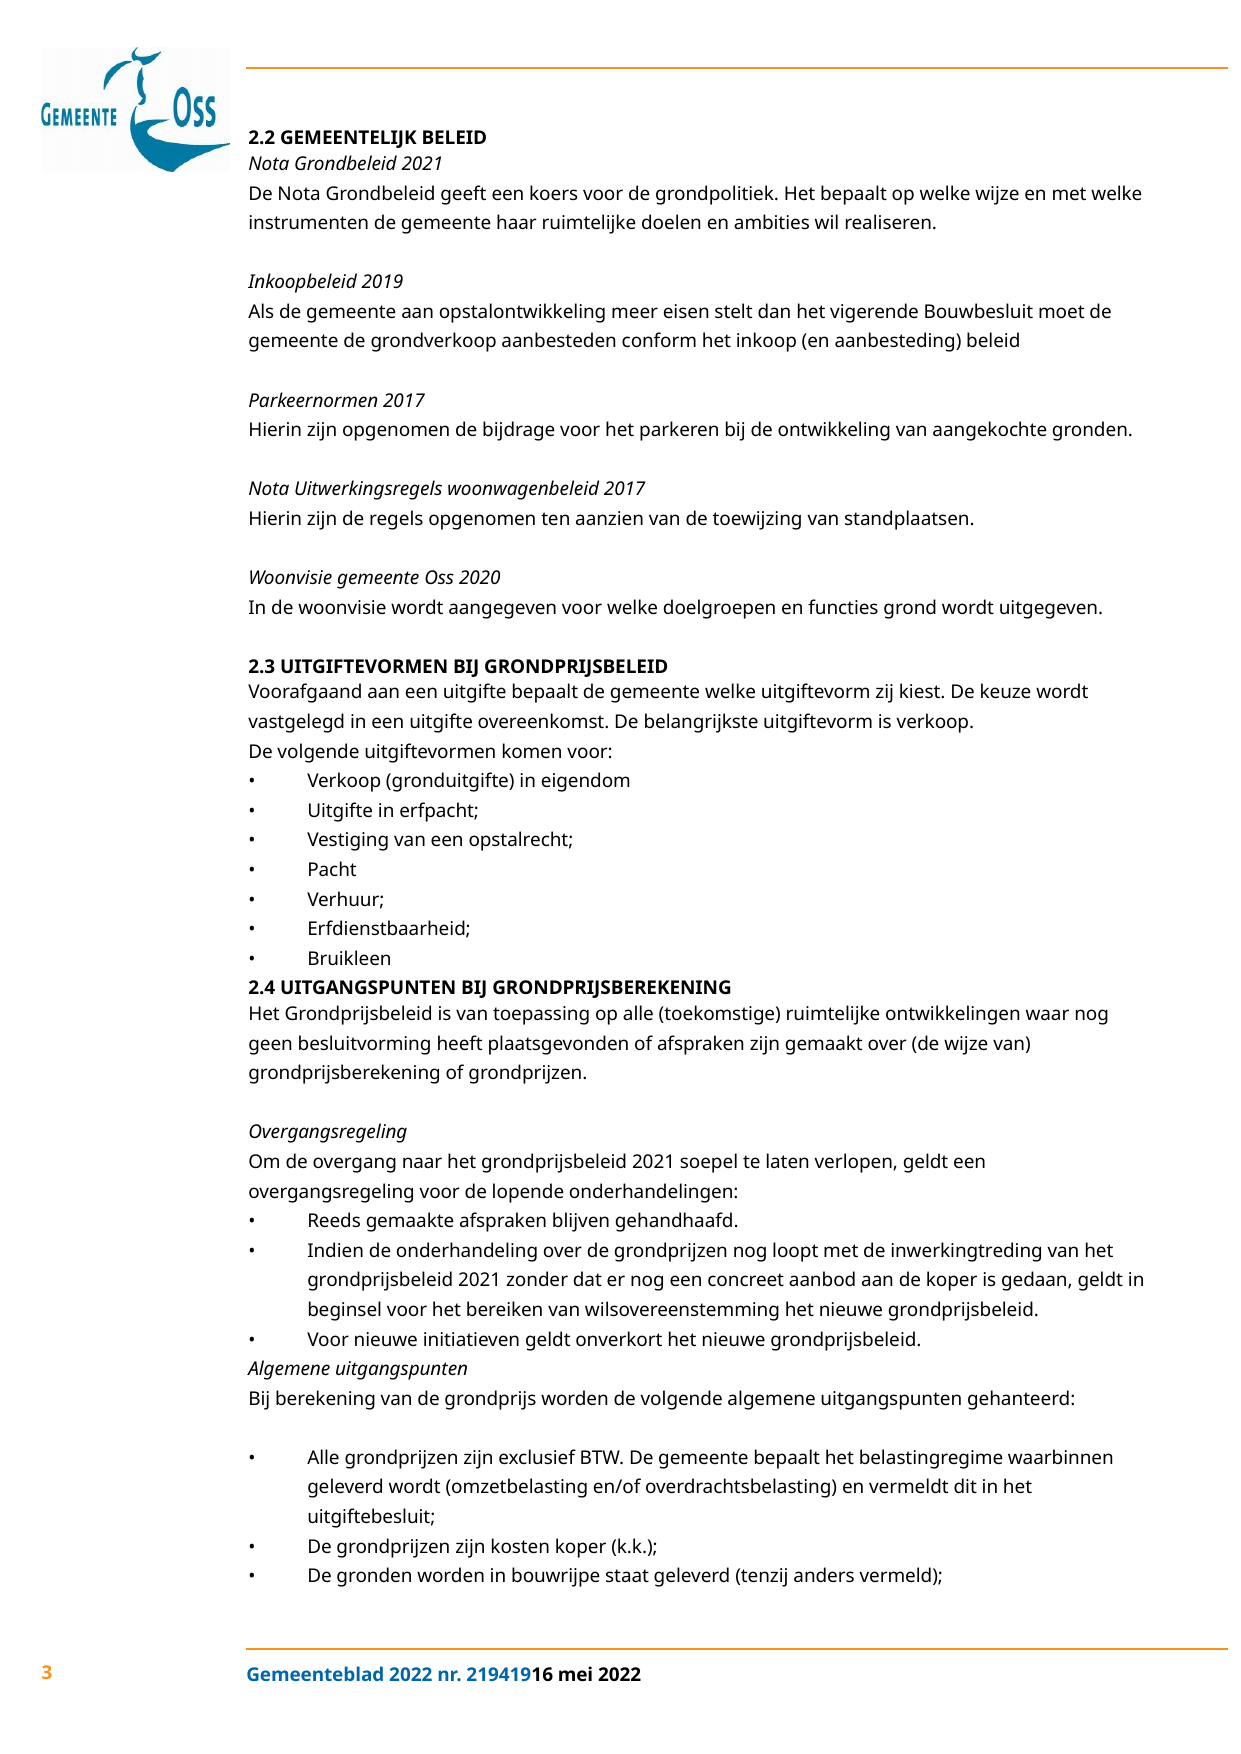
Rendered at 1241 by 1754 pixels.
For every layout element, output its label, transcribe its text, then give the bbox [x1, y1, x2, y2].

text Hierin zijn opgenomen de bijdrage voor het parkeren bij de ontwikkeling van aangekochte gronden. [248, 416, 1152, 442]
picture [41, 47, 231, 172]
text Voorafgaand aan een uitgifte bepaalt de gemeente welke uitgiftevorm zij kiest. De keuze wordt vastgelegd in een uitgifte overeenkomst. De belangrijkste uitgiftevorm is verkoop. [248, 679, 1152, 734]
text De Nota Grondbeleid geeft een koers voor de grondpolitiek. Het bepaalt op welke wijze en met welke instrumenten de gemeente haar ruimtelijke doelen en ambities wil realiseren. [248, 180, 1152, 235]
text Het Grondprijsbeleid is van toepassing op alle (toekomstige) ruimtelijke ontwikkelingen waar nog geen besluitvorming heeft plaatsgevonden of afspraken zijn gemaakt over (de wijze van) grondprijsberekening of grondprijzen. [248, 1000, 1152, 1085]
text Overgangsregeling [248, 1119, 1152, 1144]
text Hierin zijn de regels opgenomen ten aanzien van de toewijzing van standplaatsen. [248, 505, 1152, 531]
list Voor nieuwe initiatieven geldt onverkort het nieuwe grondprijsbeleid. [248, 1326, 1152, 1351]
text 2.2 GEMEENTELIJK BELEID [248, 124, 1152, 150]
list Verkoop (gronduitgifte) in eigendom [248, 767, 1152, 793]
text Woonvisie gemeente Oss 2020 [248, 564, 1152, 590]
text Als de gemeente aan opstalontwikkeling meer eisen stelt dan het vigerende Bouwbesluit moet de gemeente de grondverkoop aanbesteden conform het inkoop (en aanbesteding) beleid [248, 298, 1152, 353]
text Nota Grondbeleid 2021 [248, 150, 1152, 176]
text Bij berekening van de grondprijs worden de volgende algemene uitgangspunten gehanteerd: [248, 1385, 1152, 1411]
text 2.3 UITGIFTEVORMEN BIJ GRONDPRIJSBELEID [248, 653, 1152, 679]
text Inkoopbeleid 2019 [248, 268, 1152, 294]
list Reeds gemaakte afspraken blijven gehandhaafd. [248, 1207, 1152, 1233]
text Nota Uitwerkingsregels woonwagenbeleid 2017 [248, 476, 1152, 501]
list Bruikleen [248, 945, 1152, 971]
list Alle grondprijzen zijn exclusief BTW. De gemeente bepaalt het belastingregime waarbinnen geleverd wordt (omzetbelasting en/of overdrachtsbelasting) en vermeldt dit in het uitgiftebesluit; [248, 1444, 1152, 1529]
text Algemene uitgangspunten [248, 1355, 1152, 1381]
list Verhuur; [248, 886, 1152, 912]
text Parkeernormen 2017 [248, 387, 1152, 412]
list Uitgifte in erfpacht; [248, 797, 1152, 823]
text Om de overgang naar het grondprijsbeleid 2021 soepel te laten verlopen, geldt een overgangsregeling voor de lopende onderhandelingen: [248, 1148, 1152, 1203]
list Indien de onderhandeling over de grondprijzen nog loopt met de inwerkingtreding van het grondprijsbeleid 2021 zonder dat er nog een concreet aanbod aan de koper is gedaan, geldt in beginsel voor het bereiken van wilsovereenstemming het nieuwe grondprijsbeleid. [248, 1237, 1152, 1322]
list De grondprijzen zijn kosten koper (k.k.); [248, 1533, 1152, 1558]
list Erfdienstbaarheid; [248, 915, 1152, 941]
list De gronden worden in bouwrijpe staat geleverd (tenzij anders vermeld); [248, 1562, 1152, 1588]
list Pacht [248, 856, 1152, 882]
text In de woonvisie wordt aangegeven voor welke doelgroepen en functies grond wordt uitgegeven. [248, 594, 1152, 619]
text 2.4 UITGANGSPUNTEN BIJ GRONDPRIJSBEREKENING [248, 974, 1152, 1000]
list Vestiging van een opstalrecht; [248, 827, 1152, 852]
text De volgende uitgiftevormen komen voor: [248, 738, 1152, 764]
